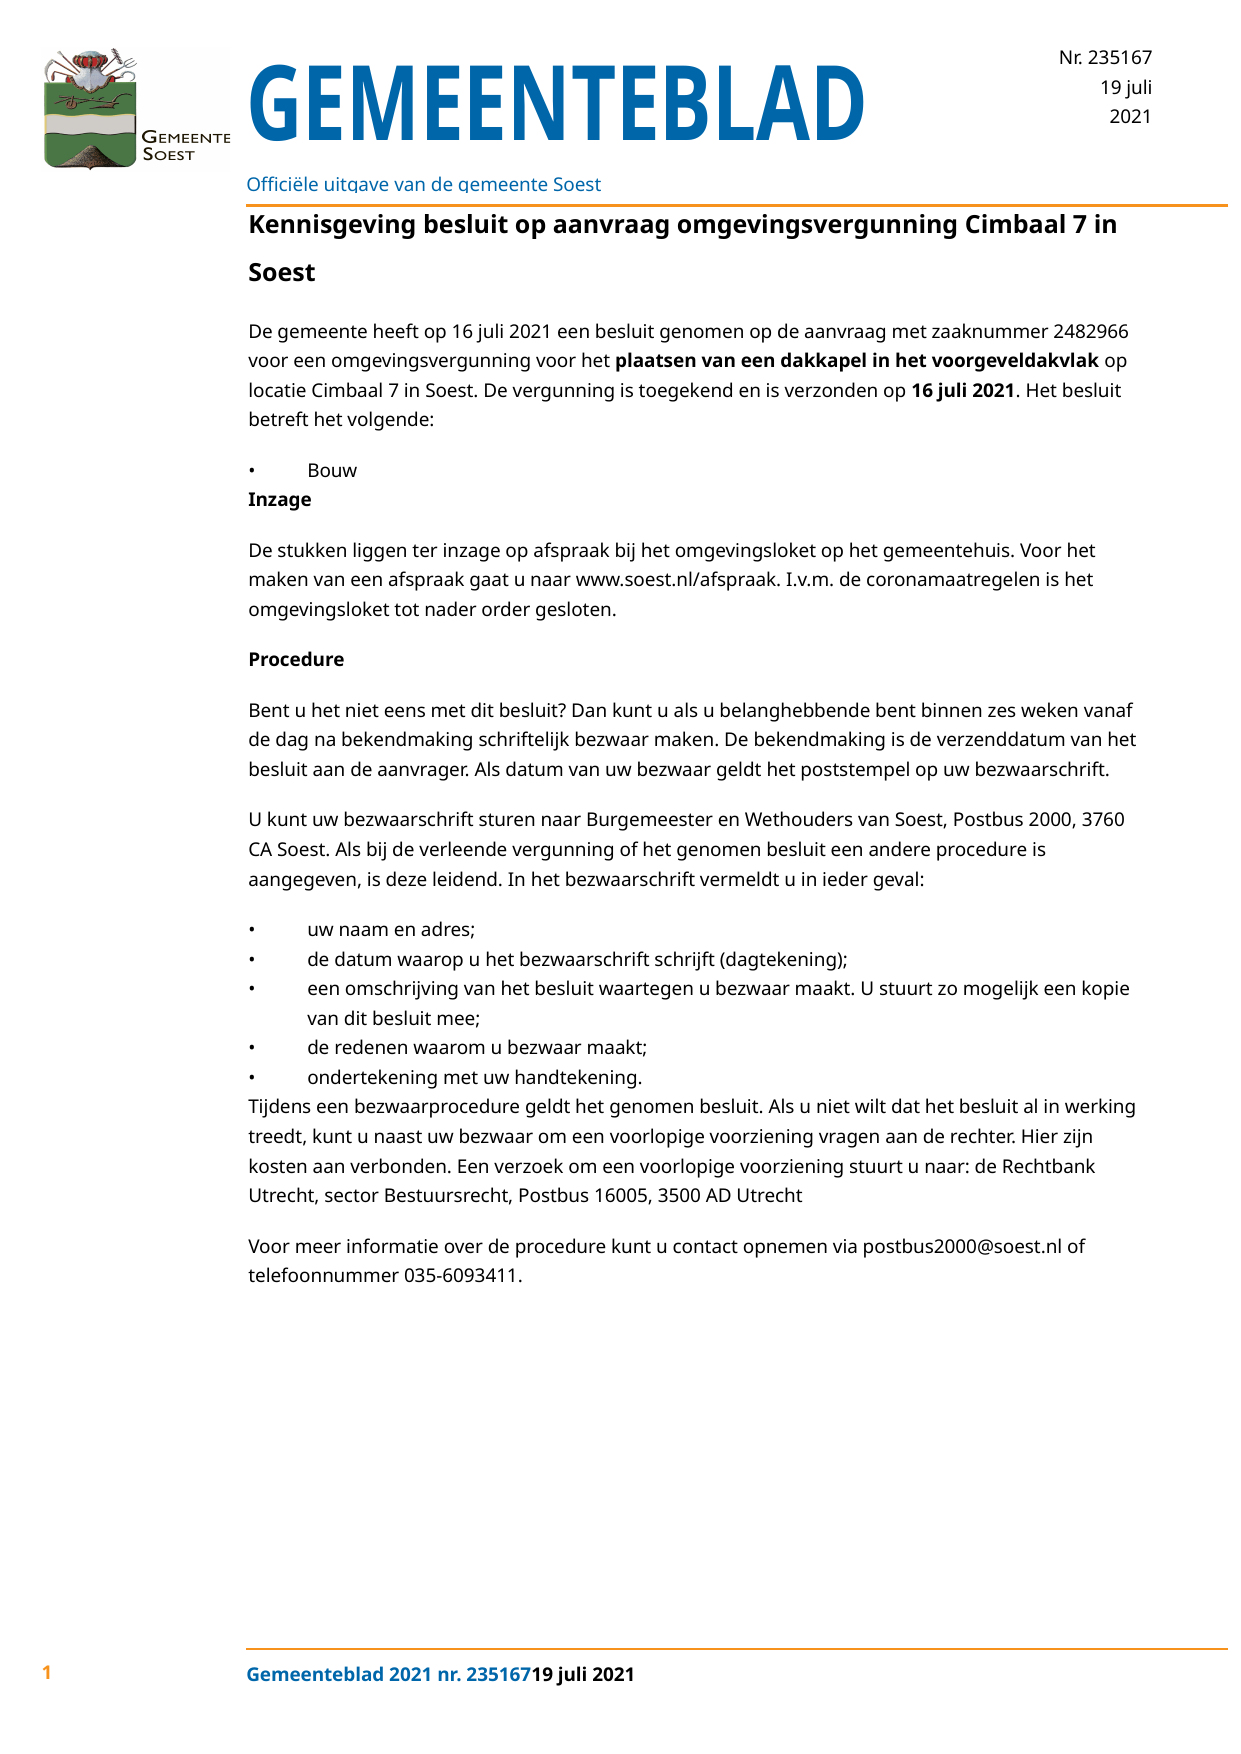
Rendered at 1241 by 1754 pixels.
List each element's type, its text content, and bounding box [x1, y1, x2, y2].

text Inzage [248, 487, 1152, 512]
text Bent u het niet eens met dit besluit? Dan kunt u als u belanghebbende bent binnen zes weken vanaf de dag na bekendmaking schriftelijk bezwaar maken. De bekendmaking is de verzenddatum van het besluit aan de aanvrager. Als datum van uw bezwaar geldt het poststempel op uw bezwaarschrift. [248, 697, 1152, 782]
list de redenen waarom u bezwaar maakt; [248, 1034, 1152, 1060]
text De stukken liggen ter inzage op afspraak bij het omgevingsloket op het gemeentehuis. Voor het maken van een afspraak gaat u naar www.soest.nl/afspraak. I.v.m. de coronamaatregelen is het omgevingsloket tot nader order gesloten. [248, 537, 1152, 622]
text Kennisgeving besluit op aanvraag omgevingsvergunning Cimbaal 7 in Soest [248, 207, 1152, 288]
list Bouw [248, 457, 1152, 483]
text Tijdens een bezwaarprocedure geldt het genomen besluit. Als u niet wilt dat het besluit al in werking treedt, kunt u naast uw bezwaar om een voorlopige voorziening vragen aan de rechter. Hier zijn kosten aan verbonden. Een verzoek om een voorlopige voorziening stuurt u naar: de Rechtbank Utrecht, sector Bestuursrecht, Postbus 16005, 3500 AD Utrecht [248, 1094, 1152, 1208]
text Procedure [248, 647, 1152, 672]
picture [41, 47, 231, 172]
list uw naam en adres; [248, 916, 1152, 942]
text De gemeente heeft op 16 juli 2021 een besluit genomen op de aanvraag met zaaknummer 2482966 voor een omgevingsvergunning voor het plaatsen van een dakkapel in het voorgeveldakvlak op locatie Cimbaal 7 in Soest. De vergunning is toegekend en is verzonden op 16 juli 2021. Het besluit betreft het volgende: [248, 318, 1152, 432]
list een omschrijving van het besluit waartegen u bezwaar maakt. U stuurt zo mogelijk een kopie van dit besluit mee; [248, 975, 1152, 1031]
list de datum waarop u het bezwaarschrift schrijft (dagtekening); [248, 946, 1152, 972]
text Voor meer informatie over de procedure kunt u contact opnemen via postbus2000@soest.nl of telefoonnummer 035-6093411. [248, 1233, 1152, 1288]
list ondertekening met uw handtekening. [248, 1064, 1152, 1090]
text U kunt uw bezwaarschrift sturen naar Burgemeester en Wethouders van Soest, Postbus 2000, 3760 CA Soest. Als bij de verleende vergunning of het genomen besluit een andere procedure is aangegeven, is deze leidend. In het bezwaarschrift vermeldt u in ieder geval: [248, 807, 1152, 892]
